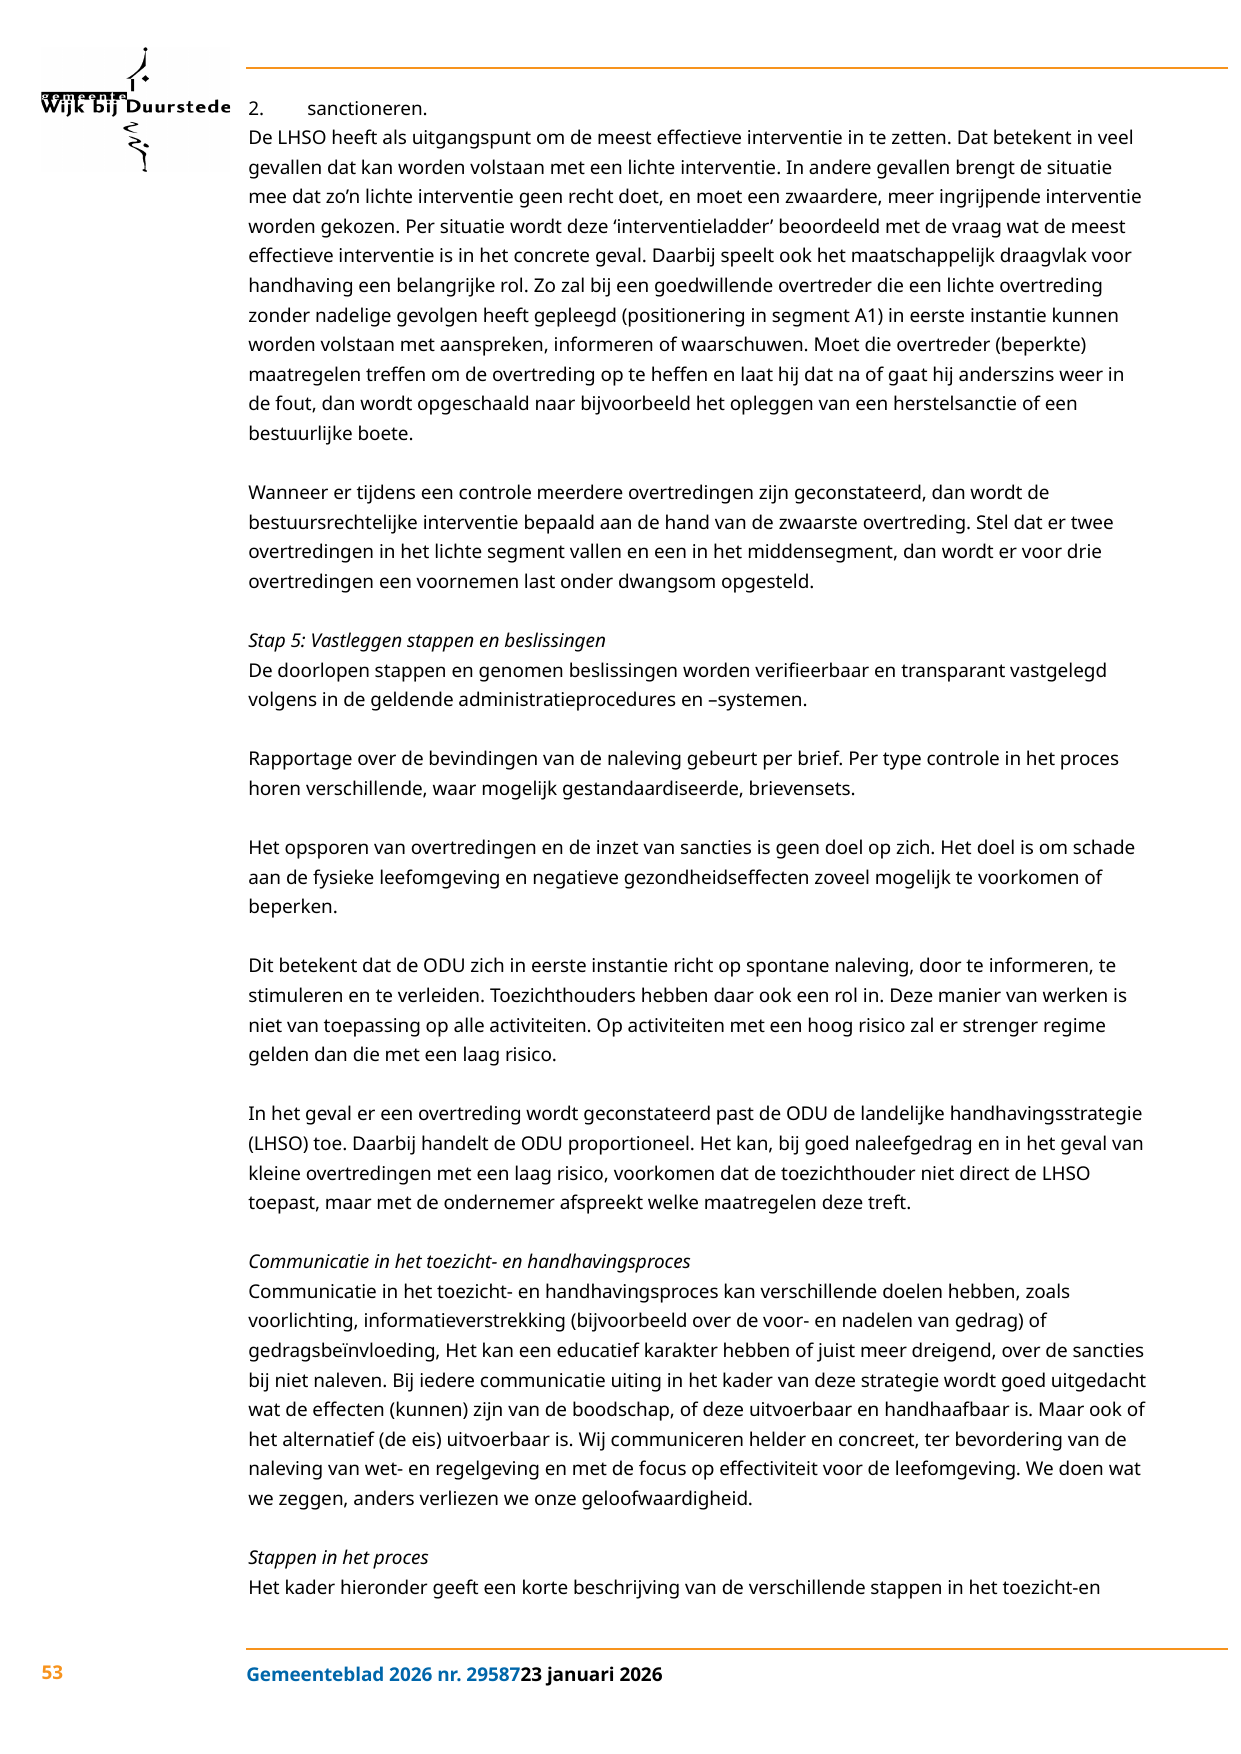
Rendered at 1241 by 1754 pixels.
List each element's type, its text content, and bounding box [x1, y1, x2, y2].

text Stap 5: Vastleggen stappen en beslissingen [248, 627, 1152, 653]
text Wanneer er tijdens een controle meerdere overtredingen zijn geconstateerd, dan wordt de bestuursrechtelijke interventie bepaald aan de hand van de zwaarste overtreding. Stel dat er twee overtredingen in het lichte segment vallen en een in het middensegment, dan wordt er voor drie overtredingen een voornemen last onder dwangsom opgesteld. [248, 479, 1152, 594]
text De doorlopen stappen en genomen beslissingen worden verifieerbaar en transparant vastgelegd volgens in de geldende administratieprocedures en –systemen. [248, 657, 1152, 712]
text Communicatie in het toezicht- en handhavingsproces [248, 1248, 1152, 1274]
text Communicatie in het toezicht- en handhavingsproces kan verschillende doelen hebben, zoals voorlichting, informatieverstrekking (bijvoorbeeld over de voor- en nadelen van gedrag) of gedragsbeïnvloeding, Het kan een educatief karakter hebben of juist meer dreigend, over de sancties bij niet naleven. Bij iedere communicatie uiting in het kader van deze strategie wordt goed uitgedacht wat de effecten (kunnen) zijn van de boodschap, of deze uitvoerbaar en handhaafbaar is. Maar ook of het alternatief (de eis) uitvoerbaar is. Wij communiceren helder en concreet, ter bevordering van de naleving van wet- en regelgeving en met de focus op effectiviteit voor de leefomgeving. We doen wat we zeggen, anders verliezen we onze geloofwaardigheid. [248, 1278, 1152, 1511]
text Het kader hieronder geeft een korte beschrijving van de verschillende stappen in het toezicht-en [248, 1574, 1152, 1600]
list sanctioneren. [248, 95, 1152, 121]
text Stappen in het proces [248, 1544, 1152, 1570]
text Rapportage over de bevindingen van de naleving gebeurt per brief. Per type controle in het proces horen verschillende, waar mogelijk gestandaardiseerde, brievensets. [248, 746, 1152, 801]
text Het opsporen van overtredingen en de inzet van sancties is geen doel op zich. Het doel is om schade aan de fysieke leefomgeving en negatieve gezondheidseffecten zoveel mogelijk te voorkomen of beperken. [248, 834, 1152, 919]
text De LHSO heeft als uitgangspunt om de meest effectieve interventie in te zetten. Dat betekent in veel gevallen dat kan worden volstaan met een lichte interventie. In andere gevallen brengt de situatie mee dat zo’n lichte interventie geen recht doet, en moet een zwaardere, meer ingrijpende interventie worden gekozen. Per situatie wordt deze ‘interventieladder’ beoordeeld met de vraag wat de meest effectieve interventie is in het concrete geval. Daarbij speelt ook het maatschappelijk draagvlak voor handhaving een belangrijke rol. Zo zal bij een goedwillende overtreder die een lichte overtreding zonder nadelige gevolgen heeft gepleegd (positionering in segment A1) in eerste instantie kunnen worden volstaan met aanspreken, informeren of waarschuwen. Moet die overtreder (beperkte) maatregelen treffen om de overtreding op te heffen en laat hij dat na of gaat hij anderszins weer in de fout, dan wordt opgeschaald naar bijvoorbeeld het opleggen van een herstelsanctie of een bestuurlijke boete. [248, 124, 1152, 446]
text In het geval er een overtreding wordt geconstateerd past de ODU de landelijke handhavingsstrategie (LHSO) toe. Daarbij handelt de ODU proportioneel. Het kan, bij goed naleefgedrag en in het geval van kleine overtredingen met een laag risico, voorkomen dat de toezichthouder niet direct de LHSO toepast, maar met de ondernemer afspreekt welke maatregelen deze treft. [248, 1101, 1152, 1215]
text Dit betekent dat de ODU zich in eerste instantie richt op spontane naleving, door te informeren, te stimuleren en te verleiden. Toezichthouders hebben daar ook een rol in. Deze manier van werken is niet van toepassing op alle activiteiten. Op activiteiten met een hoog risico zal er strenger regime gelden dan die met een laag risico. [248, 953, 1152, 1067]
picture [41, 47, 231, 172]
